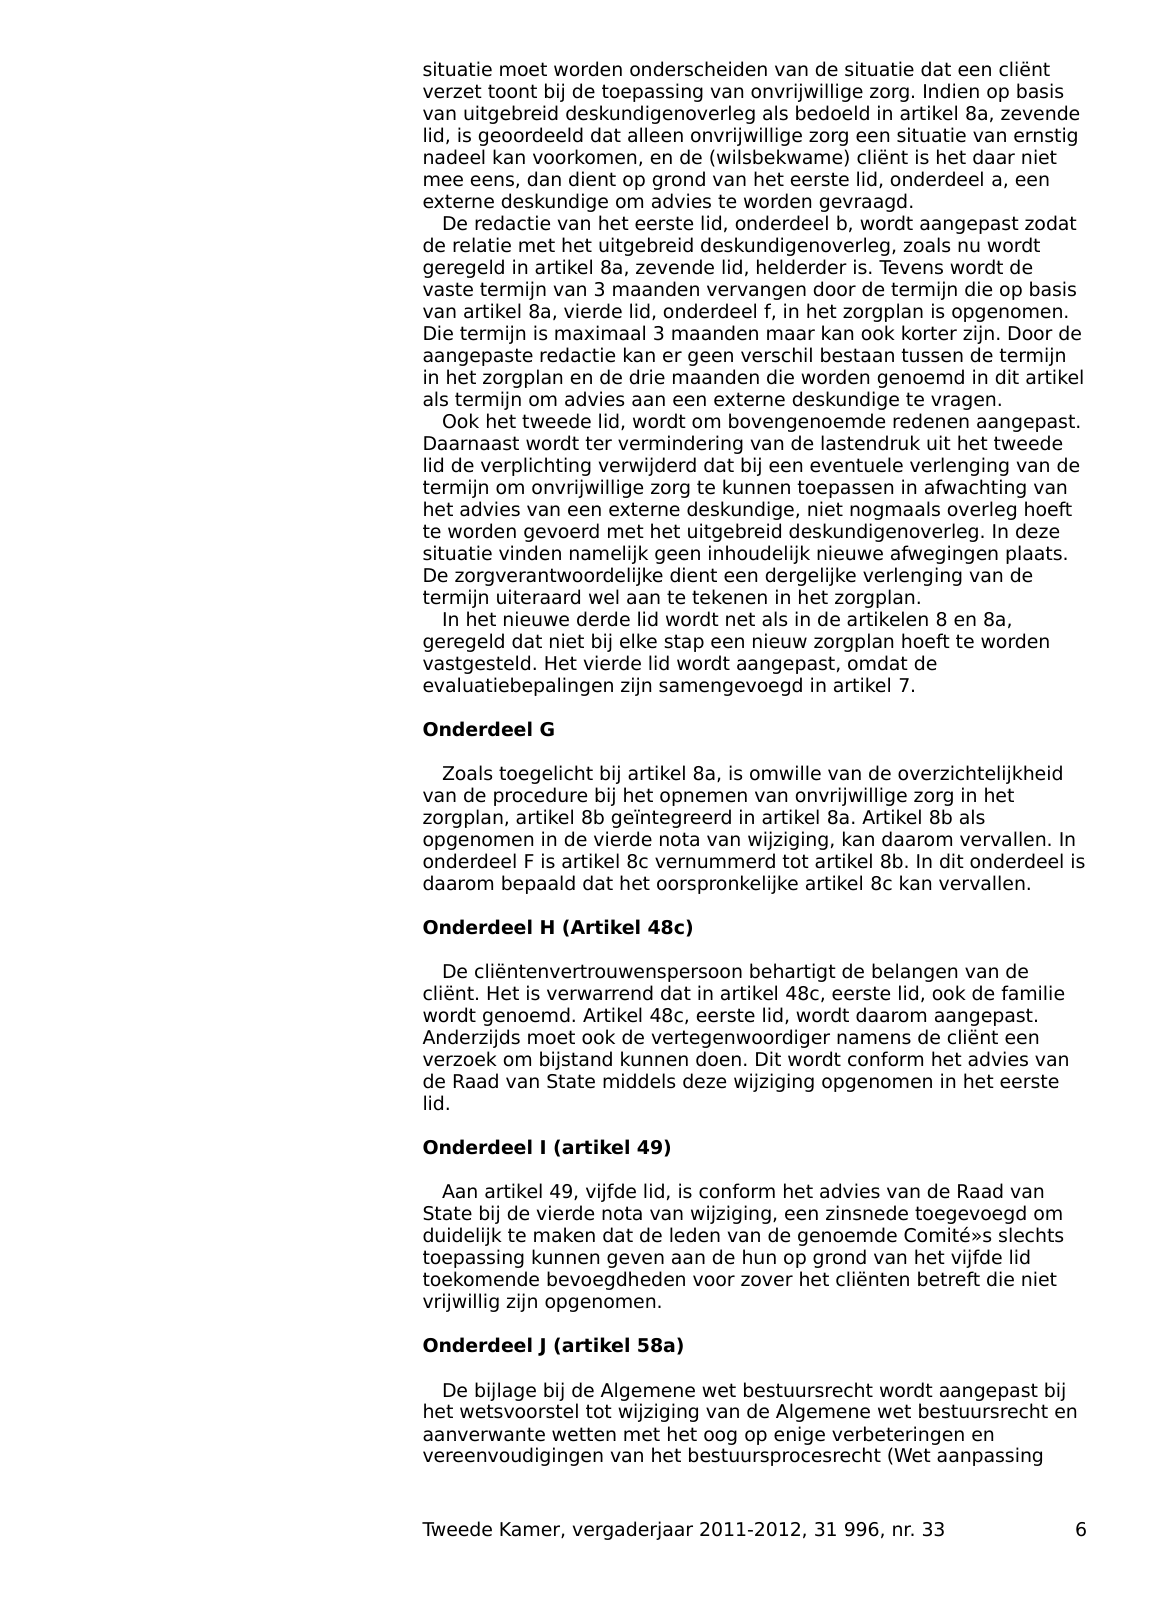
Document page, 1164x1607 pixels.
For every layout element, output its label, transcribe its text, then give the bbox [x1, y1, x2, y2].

text Ook het tweede lid, wordt om bovengenoemde redenen aangepast. Daarnaast wordt ter vermindering van de lastendruk uit het tweede lid de verplichting verwijderd dat bij een eventuele verlenging van de termijn om onvrijwillige zorg te kunnen toepassen in afwachting van het advies van een externe deskundige, niet nogmaals overleg hoeft te worden gevoerd met het uitgebreid deskundigenoverleg. In deze situatie vinden namelijk geen inhoudelijk nieuwe afwegingen plaats. De zorgverantwoordelijke dient een dergelijke verlenging van de termijn uiteraard wel aan te tekenen in het zorgplan. [422, 411, 1087, 608]
text De cliëntenvertrouwenspersoon behartigt de belangen van de cliënt. Het is verwarrend dat in artikel 48c, eerste lid, ook de familie wordt genoemd. Artikel 48c, eerste lid, wordt daarom aangepast. Anderzijds moet ook de vertegenwoordiger namens de cliënt een verzoek om bijstand kunnen doen. Dit wordt conform het advies van de Raad van State middels deze wijziging opgenomen in het eerste lid. [422, 961, 1087, 1115]
text In het nieuwe derde lid wordt net als in de artikelen 8 en 8a, geregeld dat niet bij elke stap een nieuw zorgplan hoeft te worden vastgesteld. Het vierde lid wordt aangepast, omdat de evaluatiebepalingen zijn samengevoegd in artikel 7. [422, 608, 1087, 696]
subtitle Onderdeel G [422, 719, 1087, 741]
text situatie moet worden onderscheiden van de situatie dat een cliënt verzet toont bij de toepassing van onvrijwillige zorg. Indien op basis van uitgebreid deskundigenoverleg als bedoeld in artikel 8a, zevende lid, is geoordeeld dat alleen onvrijwillige zorg een situatie van ernstig nadeel kan voorkomen, en de (wilsbekwame) cliënt is het daar niet mee eens, dan dient op grond van het eerste lid, onderdeel a, een externe deskundige om advies te worden gevraagd. [422, 59, 1087, 213]
subtitle Onderdeel H (Artikel 48c) [422, 917, 1087, 939]
text De bijlage bij de Algemene wet bestuursrecht wordt aangepast bij het wetsvoorstel tot wijziging van de Algemene wet bestuursrecht en aanverwante wetten met het oog op enige verbeteringen en vereenvoudigingen van het bestuursprocesrecht (Wet aanpassing [422, 1379, 1087, 1467]
text De redactie van het eerste lid, onderdeel b, wordt aangepast zodat de relatie met het uitgebreid deskundigenoverleg, zoals nu wordt geregeld in artikel 8a, zevende lid, helderder is. Tevens wordt de vaste termijn van 3 maanden vervangen door de termijn die op basis van artikel 8a, vierde lid, onderdeel f, in het zorgplan is opgenomen. Die termijn is maximaal 3 maanden maar kan ook korter zijn. Door de aangepaste redactie kan er geen verschil bestaan tussen de termijn in het zorgplan en de drie maanden die worden genoemd in dit artikel als termijn om advies aan een externe deskundige te vragen. [422, 213, 1087, 411]
subtitle Onderdeel I (artikel 49) [422, 1137, 1087, 1159]
text Aan artikel 49, vijfde lid, is conform het advies van de Raad van State bij de vierde nota van wijziging, een zinsnede toegevoegd om duidelijk te maken dat de leden van de genoemde Comité»s slechts toepassing kunnen geven aan de hun op grond van het vijfde lid toekomende bevoegdheden voor zover het cliënten betreft die niet vrijwillig zijn opgenomen. [422, 1181, 1087, 1313]
subtitle Onderdeel J (artikel 58a) [422, 1335, 1087, 1357]
text Zoals toegelicht bij artikel 8a, is omwille van de overzichtelijkheid van de procedure bij het opnemen van onvrijwillige zorg in het zorgplan, artikel 8b geïntegreerd in artikel 8a. Artikel 8b als opgenomen in de vierde nota van wijziging, kan daarom vervallen. In onderdeel F is artikel 8c vernummerd tot artikel 8b. In dit onderdeel is daarom bepaald dat het oorspronkelijke artikel 8c kan vervallen. [422, 763, 1087, 895]
